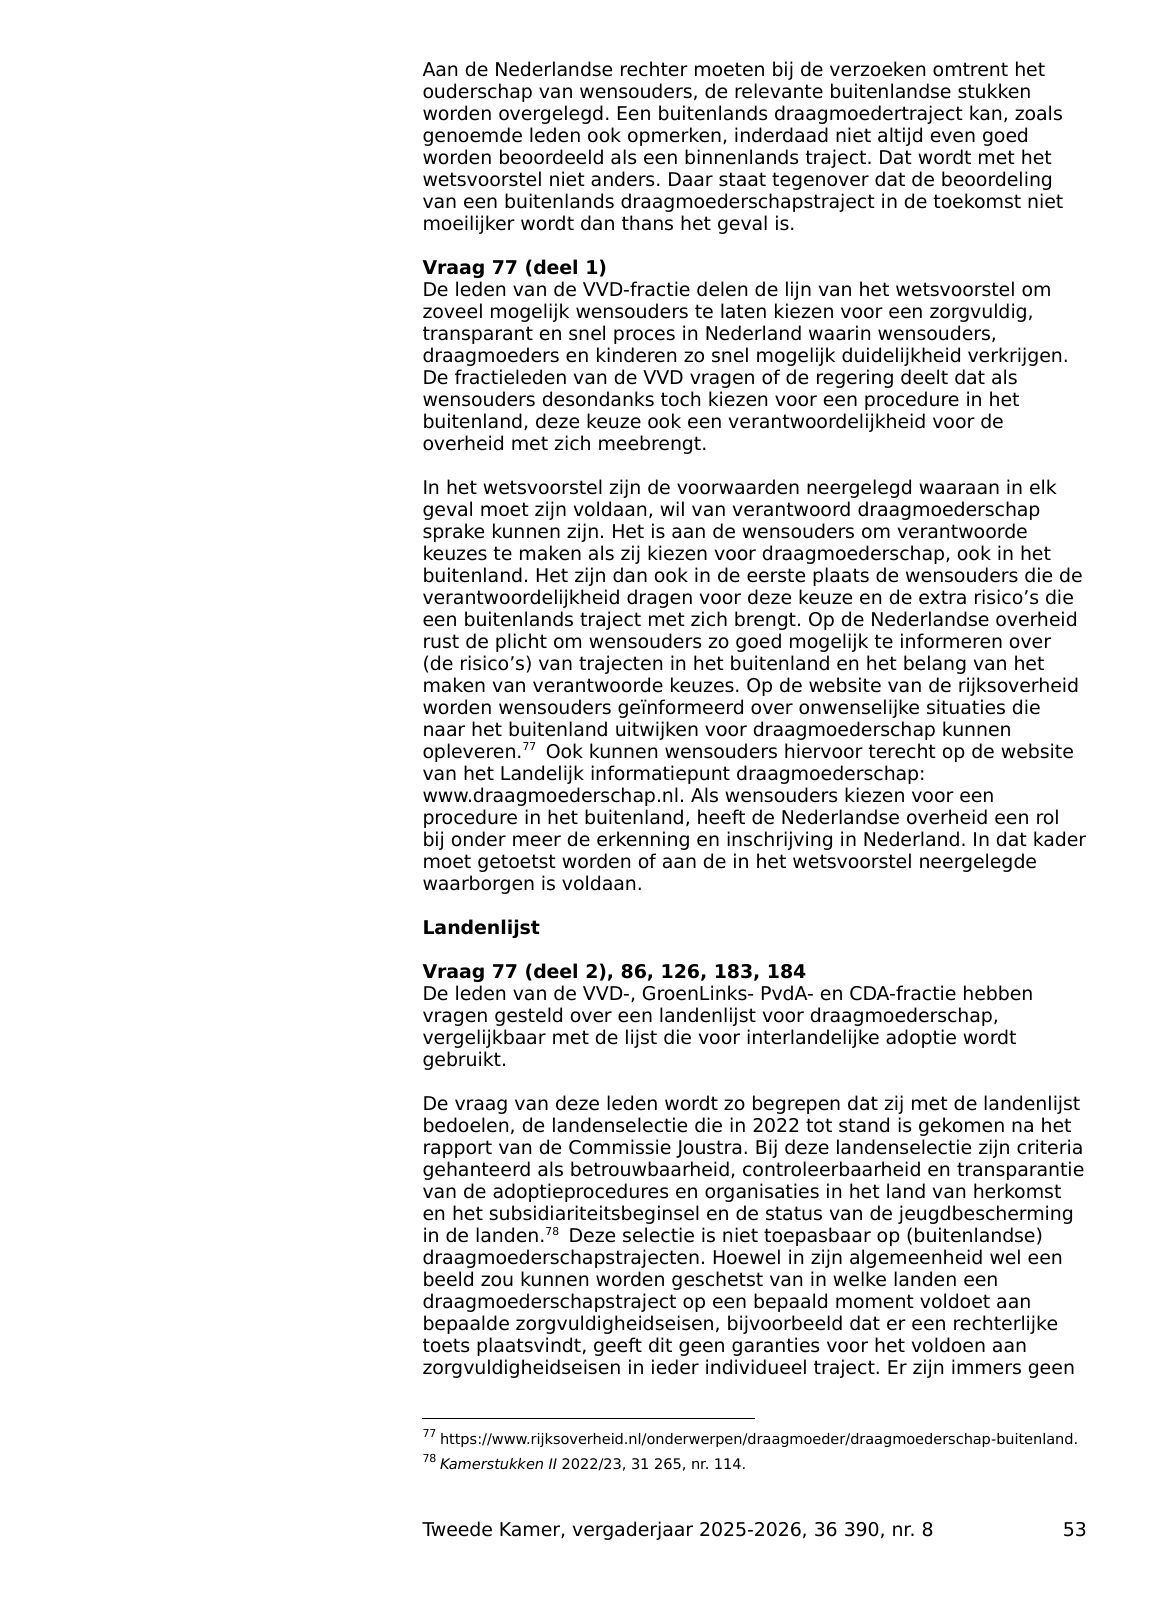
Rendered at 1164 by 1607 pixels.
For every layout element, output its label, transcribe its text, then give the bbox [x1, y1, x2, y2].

text Kamerstukken II 2022/23, 31 265, nr. 114. [422, 1452, 1087, 1474]
text De vraag van deze leden wordt zo begrepen dat zij met de landenlijst bedoelen, de landenselectie die in 2022 tot stand is gekomen na het rapport van de Commissie Joustra. Bij deze landenselectie zijn criteria gehanteerd als betrouwbaarheid, controleerbaarheid en transparantie van de adoptieprocedures en organisaties in het land van herkomst en het subsidiariteitsbeginsel en de status van de jeugdbescherming in de landen. Deze selectie is niet toepasbaar op (buitenlandse) draagmoederschapstrajecten. Hoewel in zijn algemeenheid wel een beeld zou kunnen worden geschetst van in welke landen een draagmoederschapstraject op een bepaald moment voldoet aan bepaalde zorgvuldigheidseisen, bijvoorbeeld dat er een rechterlijke toets plaatsvindt, geeft dit geen garanties voor het voldoen aan zorgvuldigheidseisen in ieder individueel traject. Er zijn immers geen [422, 1093, 1087, 1379]
text Vraag 77 (deel 1) [422, 257, 1087, 279]
subtitle Landenlijst [422, 917, 1087, 939]
text De leden van de VVD-fractie delen de lijn van het wetsvoorstel om zoveel mogelijk wensouders te laten kiezen voor een zorgvuldig, transparant en snel proces in Nederland waarin wensouders, draagmoeders en kinderen zo snel mogelijk duidelijkheid verkrijgen. De fractieleden van de VVD vragen of de regering deelt dat als wensouders desondanks toch kiezen voor een procedure in het buitenland, deze keuze ook een verantwoordelijkheid voor de overheid met zich meebrengt. [422, 279, 1087, 455]
text In het wetsvoorstel zijn de voorwaarden neergelegd waaraan in elk geval moet zijn voldaan, wil van verantwoord draagmoederschap sprake kunnen zijn. Het is aan de wensouders om verantwoorde keuzes te maken als zij kiezen voor draagmoederschap, ook in het buitenland. Het zijn dan ook in de eerste plaats de wensouders die de verantwoordelijkheid dragen voor deze keuze en de extra risico’s die een buitenlands traject met zich brengt. Op de Nederlandse overheid rust de plicht om wensouders zo goed mogelijk te informeren over (de risico’s) van trajecten in het buitenland en het belang van het maken van verantwoorde keuzes. Op de website van de rijksoverheid worden wensouders geïnformeerd over onwenselijke situaties die naar het buitenland uitwijken voor draagmoederschap kunnen opleveren. Ook kunnen wensouders hiervoor terecht op de website van het Landelijk informatiepunt draagmoederschap: www.draagmoederschap.nl. Als wensouders kiezen voor een procedure in het buitenland, heeft de Nederlandse overheid een rol bij onder meer de erkenning en inschrijving in Nederland. In dat kader moet getoetst worden of aan de in het wetsvoorstel neergelegde waarborgen is voldaan. [422, 477, 1087, 895]
text https://www.rijksoverheid.nl/onderwerpen/draagmoeder/draagmoederschap-buitenland. [422, 1427, 1087, 1449]
text Aan de Nederlandse rechter moeten bij de verzoeken omtrent het ouderschap van wensouders, de relevante buitenlandse stukken worden overgelegd. Een buitenlands draagmoedertraject kan, zoals genoemde leden ook opmerken, inderdaad niet altijd even goed worden beoordeeld als een binnenlands traject. Dat wordt met het wetsvoorstel niet anders. Daar staat tegenover dat de beoordeling van een buitenlands draagmoederschapstraject in de toekomst niet moeilijker wordt dan thans het geval is. [422, 59, 1087, 235]
text De leden van de VVD-, GroenLinks- PvdA- en CDA-fractie hebben vragen gesteld over een landenlijst voor draagmoederschap, vergelijkbaar met de lijst die voor interlandelijke adoptie wordt gebruikt. [422, 983, 1087, 1071]
text Vraag 77 (deel 2), 86, 126, 183, 184 [422, 961, 1087, 983]
